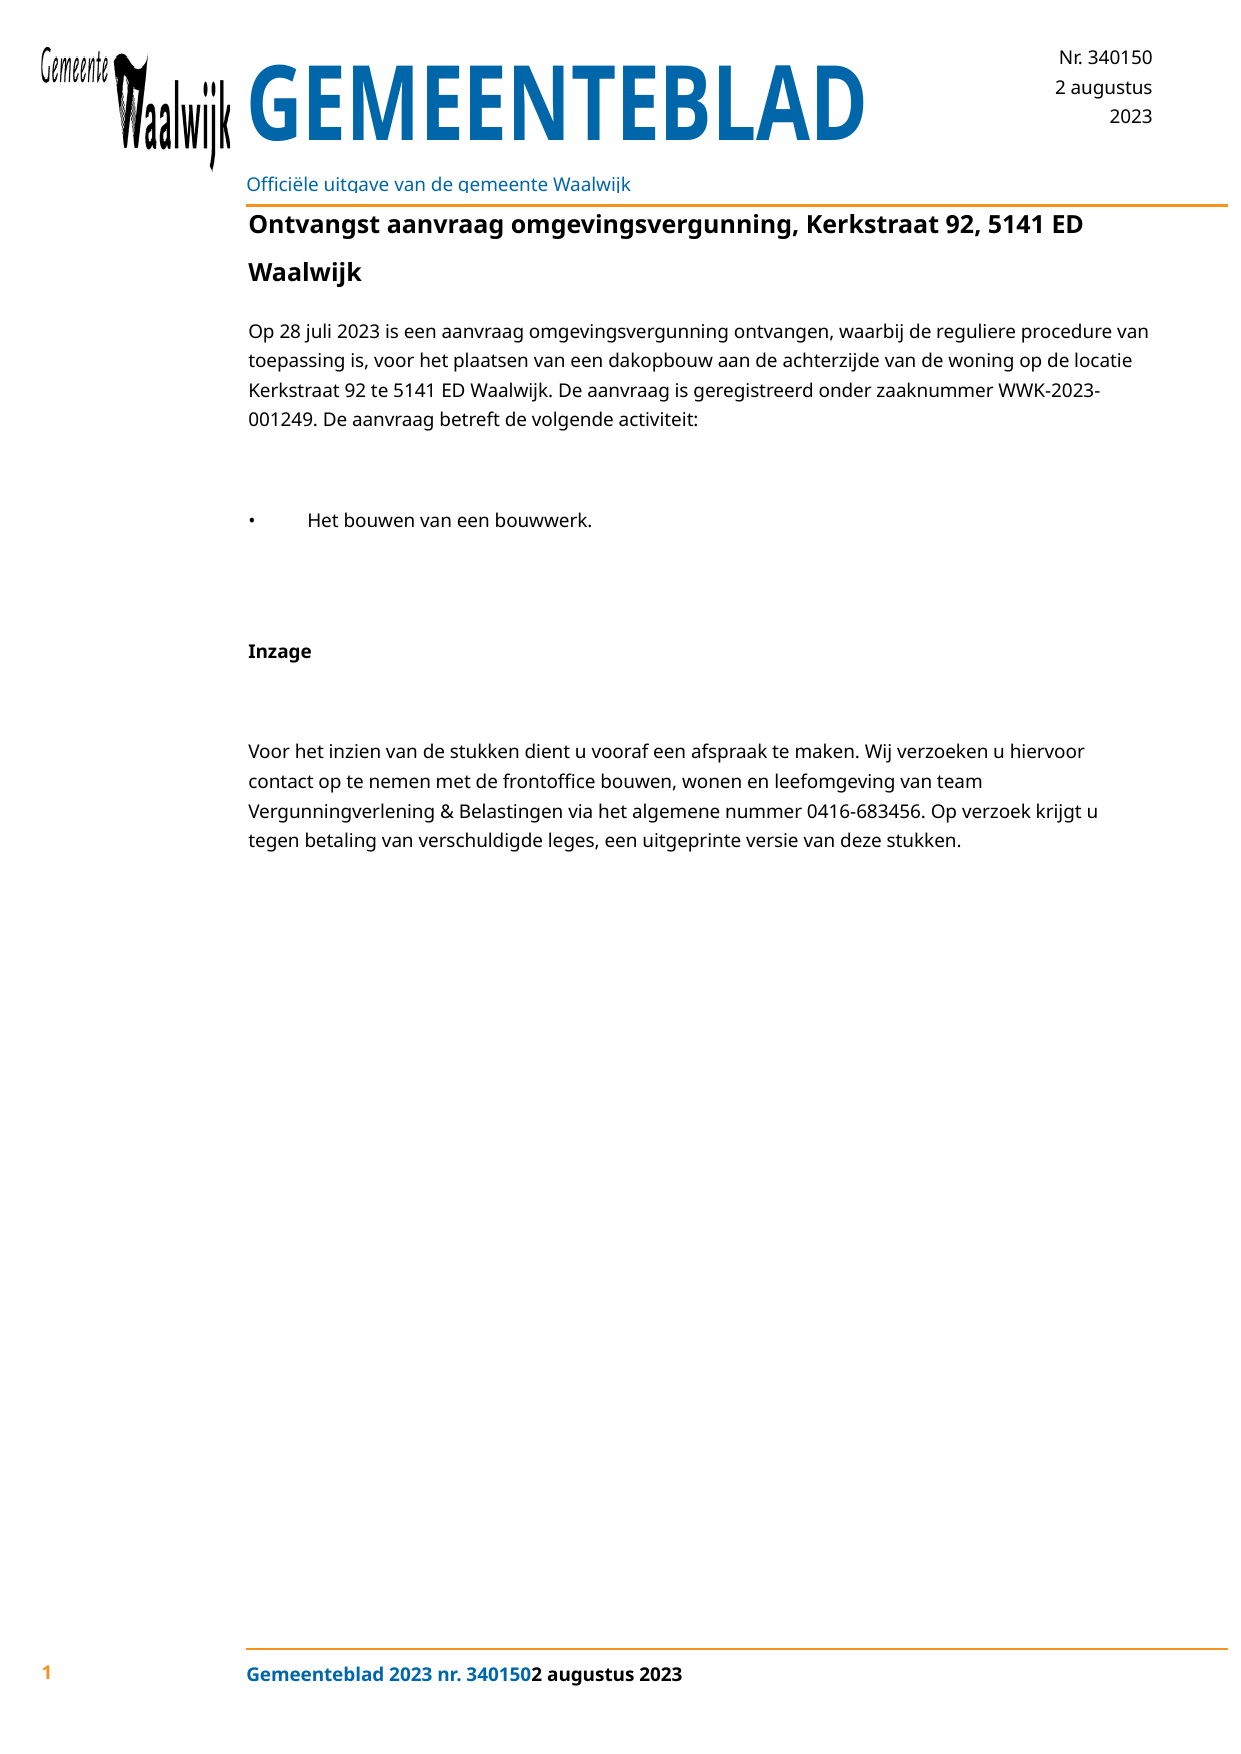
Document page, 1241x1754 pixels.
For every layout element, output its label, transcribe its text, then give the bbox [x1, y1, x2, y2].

text Inzage [248, 638, 1152, 664]
picture [41, 47, 231, 172]
text Ontvangst aanvraag omgevingsvergunning, Kerkstraat 92, 5141 ED Waalwijk [248, 207, 1152, 288]
list Het bouwen van een bouwwerk. [248, 507, 1152, 533]
text Op 28 juli 2023 is een aanvraag omgevingsvergunning ontvangen, waarbij de reguliere procedure van toepassing is, voor het plaatsen van een dakopbouw aan de achterzijde van de woning op de locatie Kerkstraat 92 te 5141 ED Waalwijk. De aanvraag is geregistreerd onder zaaknummer WWK-2023-001249. De aanvraag betreft de volgende activiteit: [248, 318, 1152, 432]
text Voor het inzien van de stukken dient u vooraf een afspraak te maken. Wij verzoeken u hiervoor contact op te nemen met de frontoffice bouwen, wonen en leefomgeving van team Vergunningverlening & Belastingen via het algemene nummer 0416-683456. Op verzoek krijgt u tegen betaling van verschuldigde leges, een uitgeprinte versie van deze stukken. [248, 739, 1152, 853]
